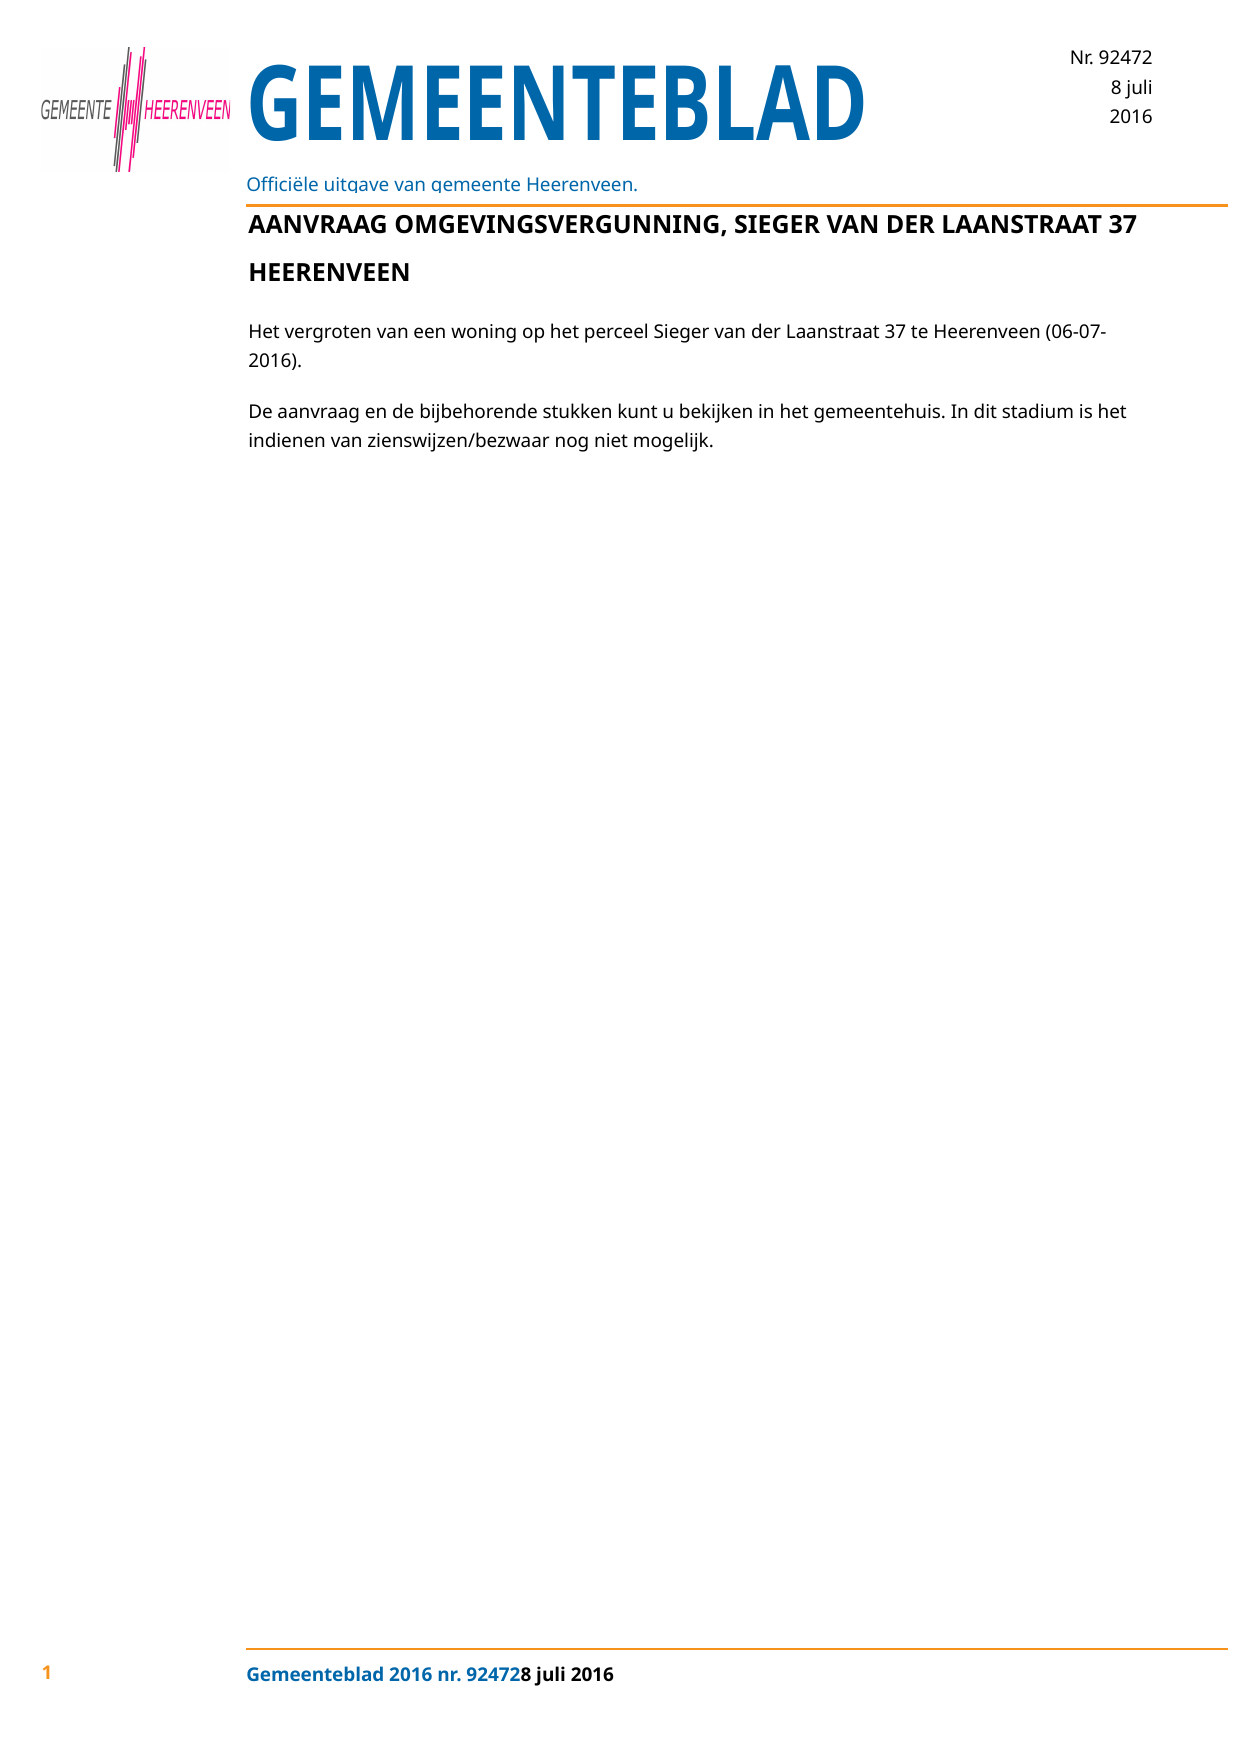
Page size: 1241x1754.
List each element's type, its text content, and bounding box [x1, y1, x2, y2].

text De aanvraag en de bijbehorende stukken kunt u bekijken in het gemeentehuis. In dit stadium is het indienen van zienswijzen/bezwaar nog niet mogelijk. [248, 398, 1152, 453]
text AANVRAAG OMGEVINGSVERGUNNING, SIEGER VAN DER LAANSTRAAT 37 HEERENVEEN [248, 207, 1152, 288]
text Het vergroten van een woning op het perceel Sieger van der Laanstraat 37 te Heerenveen (06-07-2016). [248, 318, 1152, 373]
picture [41, 47, 231, 172]
